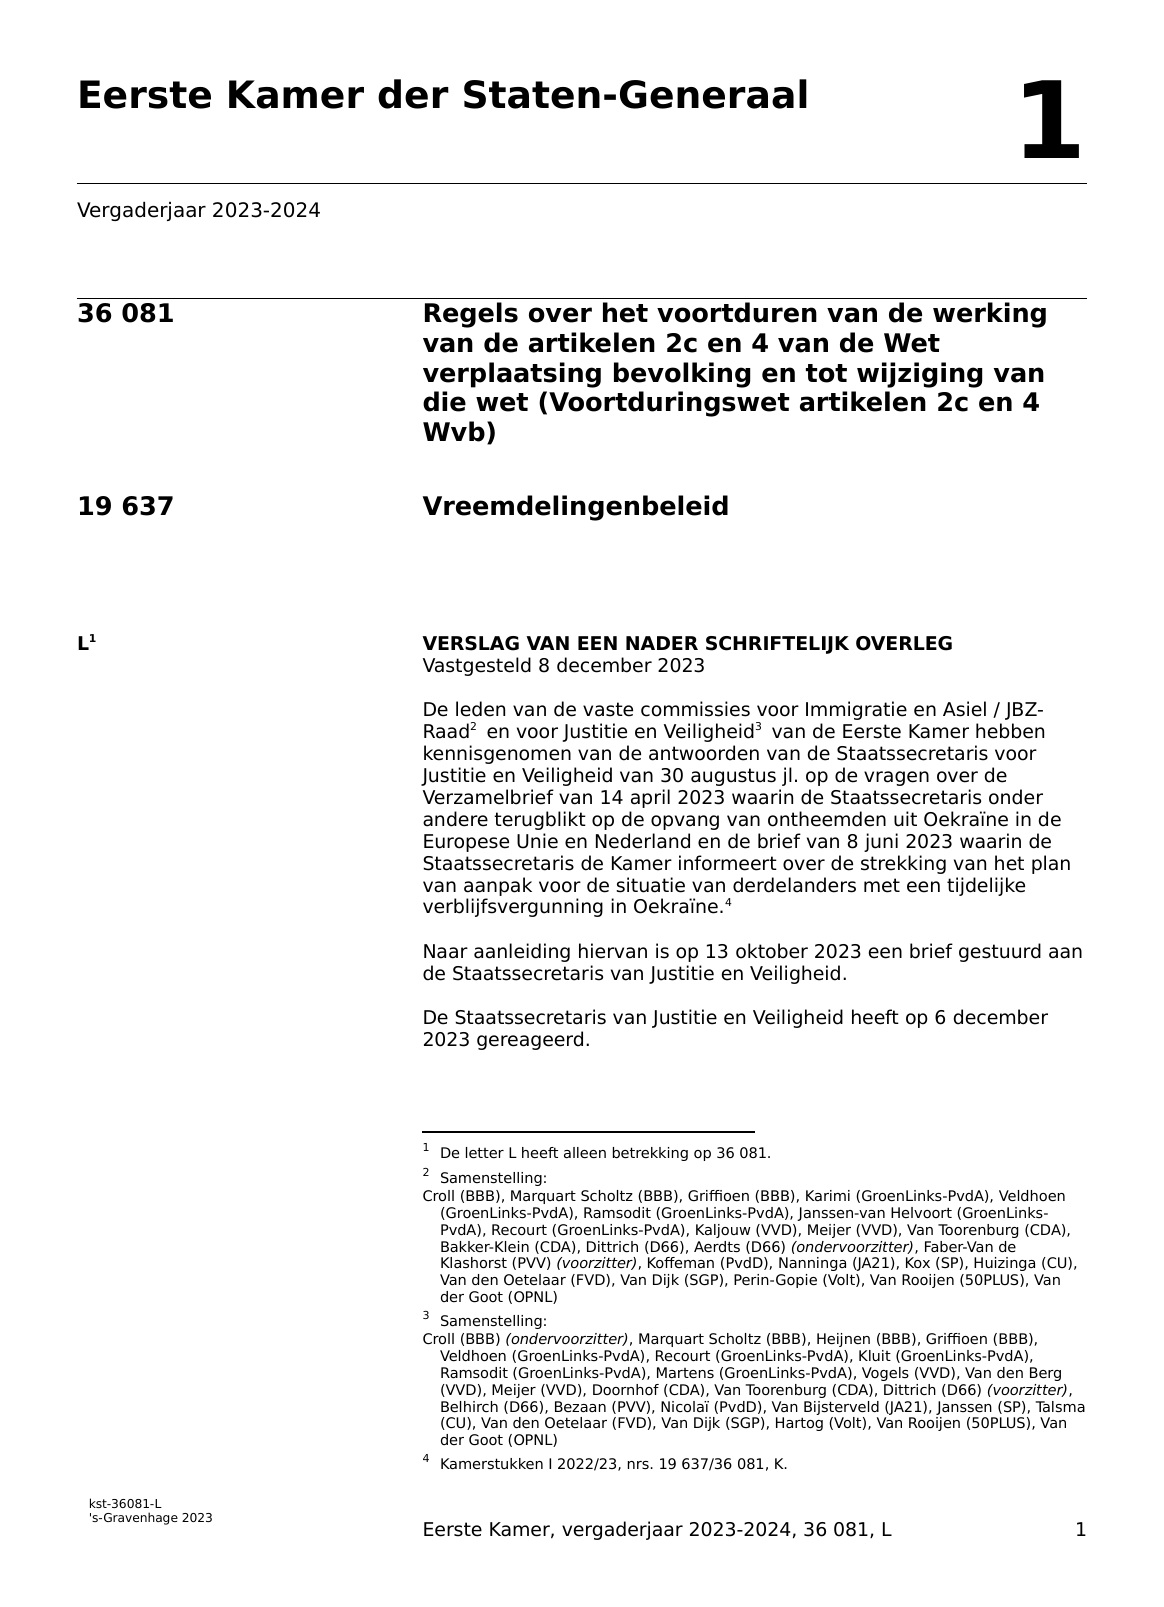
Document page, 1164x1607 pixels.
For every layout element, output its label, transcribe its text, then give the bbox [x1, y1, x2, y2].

text Croll (BBB), Marquart Scholtz (BBB), Griffioen (BBB), Karimi (GroenLinks-PvdA), Veldhoen (GroenLinks-PvdA), Ramsodit (GroenLinks-PvdA), Janssen-van Helvoort (GroenLinks-PvdA), Recourt (GroenLinks-PvdA), Kaljouw (VVD), Meijer (VVD), Van Toorenburg (CDA), Bakker-Klein (CDA), Dittrich (D66), Aerdts (D66) (ondervoorzitter), Faber-Van de Klashorst (PVV) (voorzitter), Koffeman (PvdD), Nanninga (JA21), Kox (SP), Huizinga (CU), Van den Oetelaar (FVD), Van Dijk (SGP), Perin-Gopie (Volt), Van Rooijen (50PLUS), Van der Goot (OPNL) [422, 1188, 1087, 1306]
table_cell Vergaderjaar 2023-2024 [77, 184, 1087, 298]
text De leden van de vaste commissies voor Immigratie en Asiel / JBZ-Raad en voor Justitie en Veiligheid van de Eerste Kamer hebben kennisgenomen van de antwoorden van de Staatssecretaris voor Justitie en Veiligheid van 30 augustus jl. op de vragen over de Verzamelbrief van 14 april 2023 waarin de Staatssecretaris onder andere terugblikt op de opvang van ontheemden uit Oekraïne in de Europese Unie en Nederland en de brief van 8 juni 2023 waarin de Staatssecretaris de Kamer informeert over de strekking van het plan van aanpak voor de situatie van derdelanders met een tijdelijke verblijfsvergunning in Oekraïne. [422, 699, 1087, 918]
table_header 1 [886, 59, 1087, 183]
text Samenstelling: [422, 1166, 1087, 1188]
subtitle 19 637 Vreemdelingenbeleid [77, 492, 1087, 521]
subtitle L VERSLAG VAN EEN NADER SCHRIFTELIJK OVERLEG [77, 632, 1087, 654]
text Vastgesteld 8 december 2023 [422, 654, 1087, 676]
text Kamerstukken I 2022/23, nrs. 19 637/36 081, K. [422, 1452, 1087, 1474]
text De Staatssecretaris van Justitie en Veiligheid heeft op 6 december 2023 gereageerd. [422, 1007, 1087, 1051]
table_header Eerste Kamer der Staten-Generaal [77, 59, 886, 183]
text kst-36081-L [88, 1497, 323, 1511]
text 's-Gravenhage 2023 [88, 1511, 323, 1525]
text Croll (BBB) (ondervoorzitter), Marquart Scholtz (BBB), Heijnen (BBB), Griffioen (BBB), Veldhoen (GroenLinks-PvdA), Recourt (GroenLinks-PvdA), Kluit (GroenLinks-PvdA), Ramsodit (GroenLinks-PvdA), Martens (GroenLinks-PvdA), Vogels (VVD), Van den Berg (VVD), Meijer (VVD), Doornhof (CDA), Van Toorenburg (CDA), Dittrich (D66) (voorzitter), Belhirch (D66), Bezaan (PVV), Nicolaï (PvdD), Van Bijsterveld (JA21), Janssen (SP), Talsma (CU), Van den Oetelaar (FVD), Van Dijk (SGP), Hartog (Volt), Van Rooijen (50PLUS), Van der Goot (OPNL) [422, 1331, 1087, 1449]
text Samenstelling: [422, 1309, 1087, 1331]
text De letter L heeft alleen betrekking op 36 081. [422, 1141, 1087, 1163]
text Naar aanleiding hiervan is op 13 oktober 2023 een brief gestuurd aan de Staatssecretaris van Justitie en Veiligheid. [422, 941, 1087, 984]
subtitle 36 081 Regels over het voortduren van de werking van de artikelen 2c en 4 van de Wet verplaatsing bevolking en tot wijziging van die wet (Voortduringswet artikelen 2c en 4 Wvb) [77, 299, 1087, 447]
